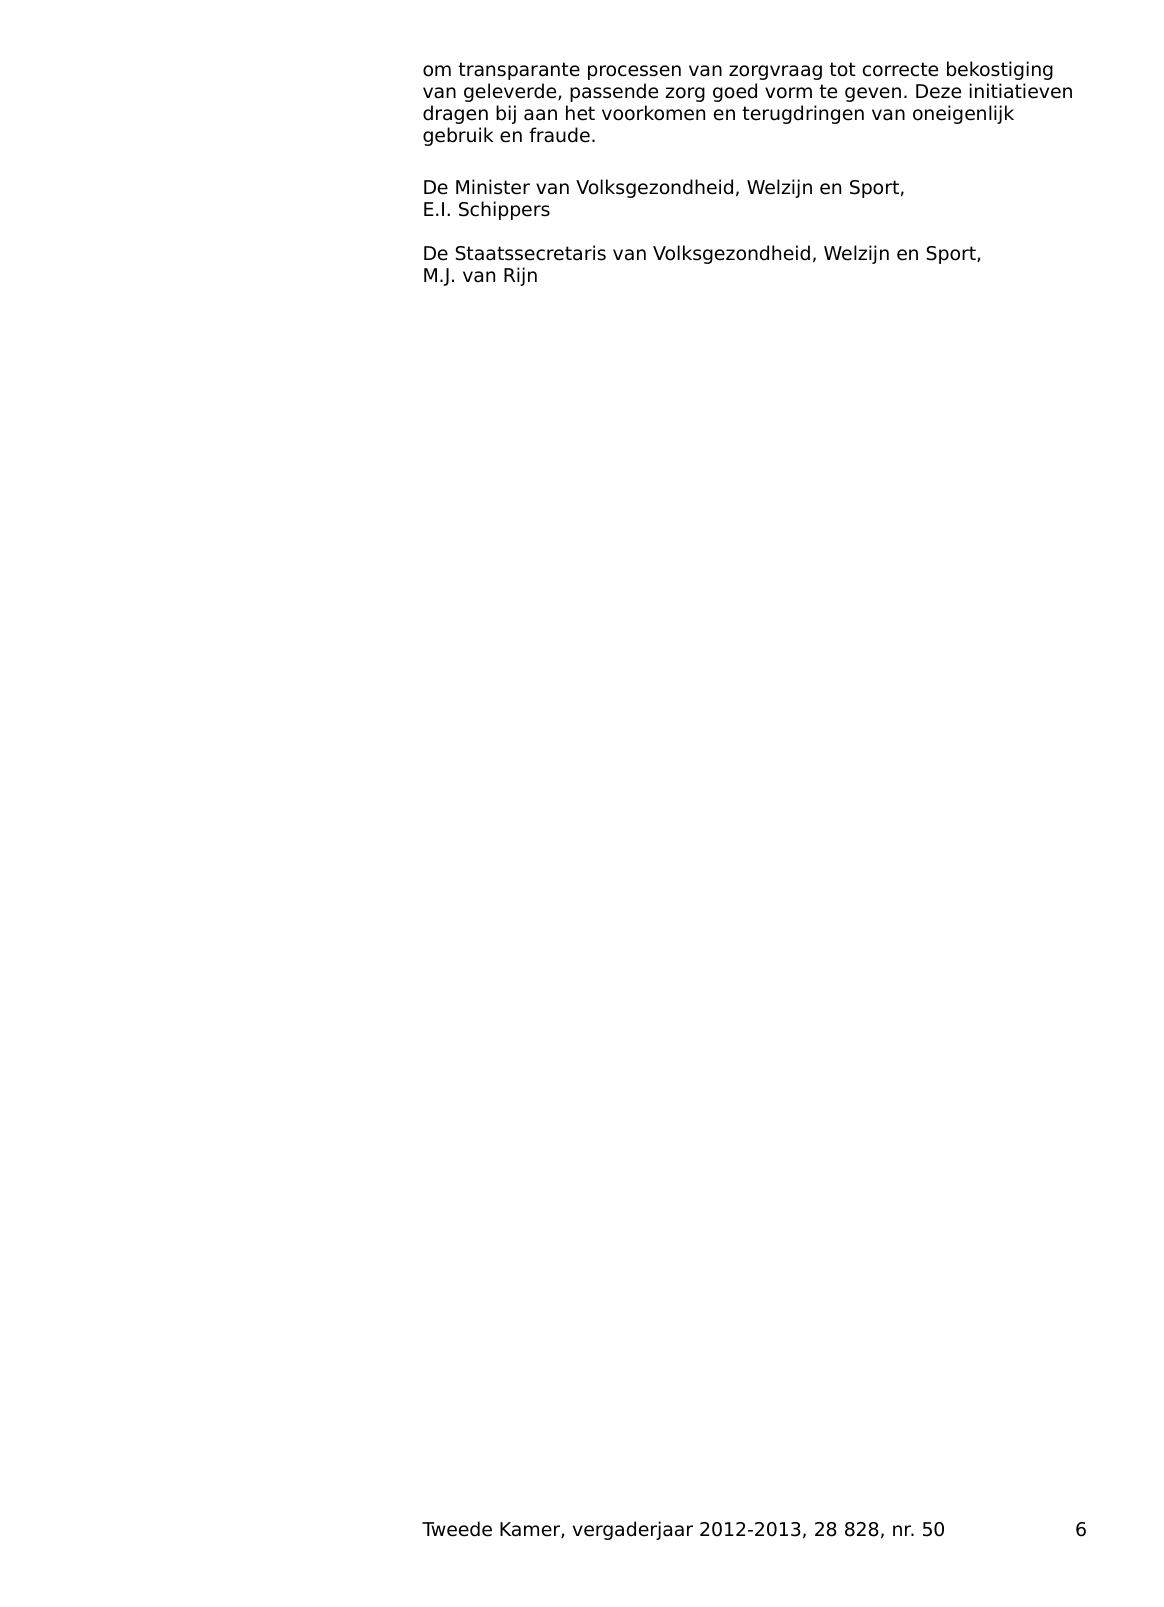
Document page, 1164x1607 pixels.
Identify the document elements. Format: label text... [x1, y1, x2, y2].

text om transparante processen van zorgvraag tot correcte bekostiging van geleverde, passende zorg goed vorm te geven. Deze initiatieven dragen bij aan het voorkomen en terugdringen van oneigenlijk gebruik en fraude. [422, 59, 1087, 147]
text De Minister van Volksgezondheid, Welzijn en Sport, E.I. Schippers [422, 177, 1087, 221]
text De Staatssecretaris van Volksgezondheid, Welzijn en Sport, M.J. van Rijn [422, 243, 1087, 287]
